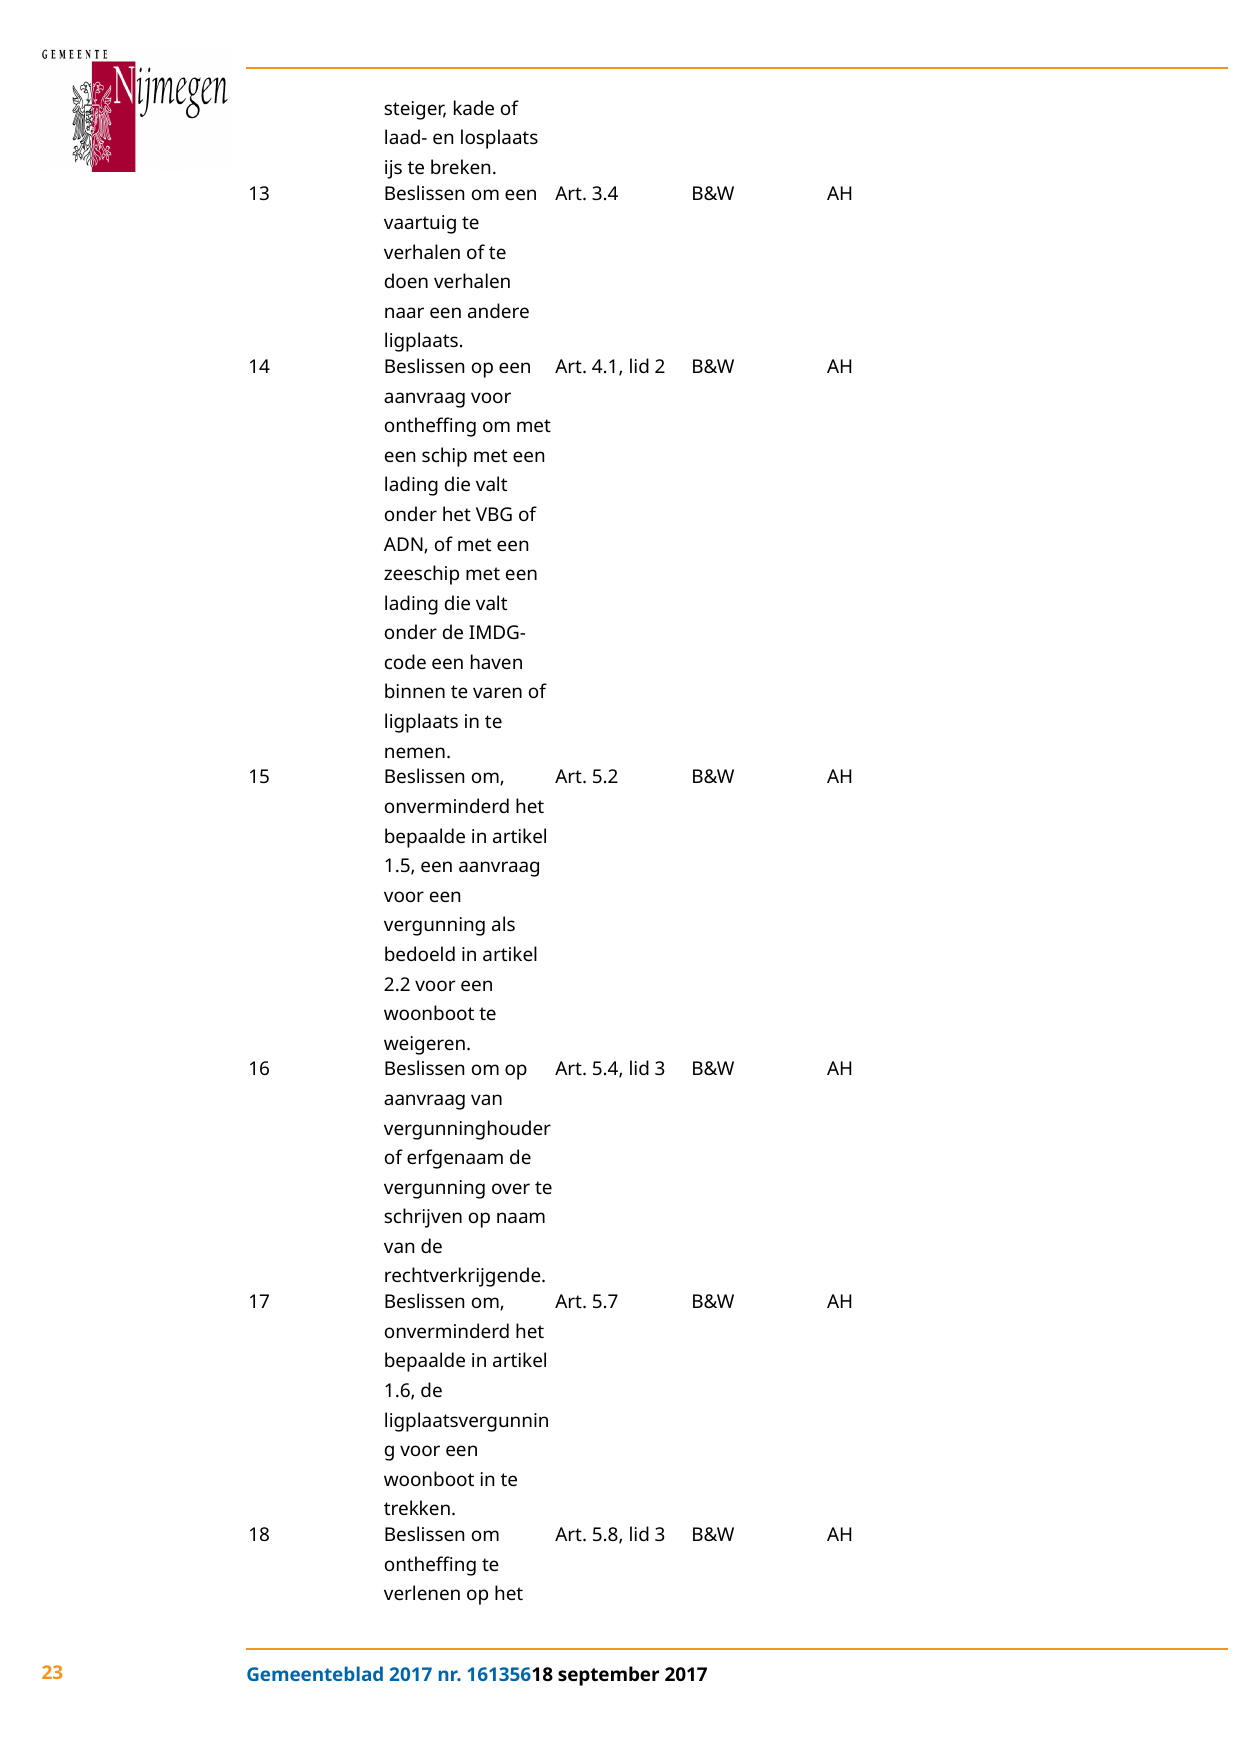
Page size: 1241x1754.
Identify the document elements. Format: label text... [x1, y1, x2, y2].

table_cell B&W [691, 180, 827, 353]
table_cell [691, 95, 827, 180]
table_cell [827, 95, 963, 180]
table_cell [963, 180, 1152, 353]
table_cell Art. 3.4 [555, 180, 691, 353]
table_cell AH [827, 1521, 963, 1606]
table_cell [963, 1056, 1152, 1288]
table_cell [963, 95, 1152, 180]
table_cell B&W [691, 353, 827, 764]
table_cell 18 [248, 1521, 384, 1606]
table_cell B&W [691, 1056, 827, 1288]
table_cell Beslissen om een vaartuig te verhalen of te doen verhalen naar een andere ligplaats. [384, 180, 555, 353]
table_cell 17 [248, 1289, 384, 1521]
table_cell B&W [691, 764, 827, 1056]
table_cell 16 [248, 1056, 384, 1288]
table_cell [248, 95, 384, 180]
table_cell AH [827, 353, 963, 764]
table_cell 15 [248, 764, 384, 1056]
table_cell Beslissen om, onverminderd het bepaalde in artikel 1.5, een aanvraag voor een vergunning als bedoeld in artikel 2.2 voor een woonboot te weigeren. [384, 764, 555, 1056]
table_cell [963, 1289, 1152, 1521]
table_cell steiger, kade of laad- en losplaats ijs te breken. [384, 95, 555, 180]
table_cell AH [827, 764, 963, 1056]
table_cell B&W [691, 1289, 827, 1521]
table_cell AH [827, 1056, 963, 1288]
table_cell Beslissen om op aanvraag van vergunninghouder of erfgenaam de vergunning over te schrijven op naam van de rechtverkrijgende. [384, 1056, 555, 1288]
table_cell Beslissen op een aanvraag voor ontheffing om met een schip met een lading die valt onder het VBG of ADN, of met een zeeschip met een lading die valt onder de IMDG-code een haven binnen te varen of ligplaats in te nemen. [384, 353, 555, 764]
table_cell AH [827, 180, 963, 353]
table_cell [963, 1521, 1152, 1606]
table_cell Art. 5.7 [555, 1289, 691, 1521]
table_cell B&W [691, 1521, 827, 1606]
table_cell Art. 4.1, lid 2 [555, 353, 691, 764]
table_cell AH [827, 1289, 963, 1521]
table_cell Beslissen om ontheffing te verlenen op het [384, 1521, 555, 1606]
table_cell Art. 5.4, lid 3 [555, 1056, 691, 1288]
picture [41, 47, 231, 172]
table_cell [963, 764, 1152, 1056]
table_cell [963, 353, 1152, 764]
table_cell [555, 95, 691, 180]
table_cell 14 [248, 353, 384, 764]
table_cell 13 [248, 180, 384, 353]
table_cell Beslissen om, onverminderd het bepaalde in artikel 1.6, de ligplaatsvergunning voor een woonboot in te trekken. [384, 1289, 555, 1521]
table_cell Art. 5.2 [555, 764, 691, 1056]
table_cell Art. 5.8, lid 3 [555, 1521, 691, 1606]
